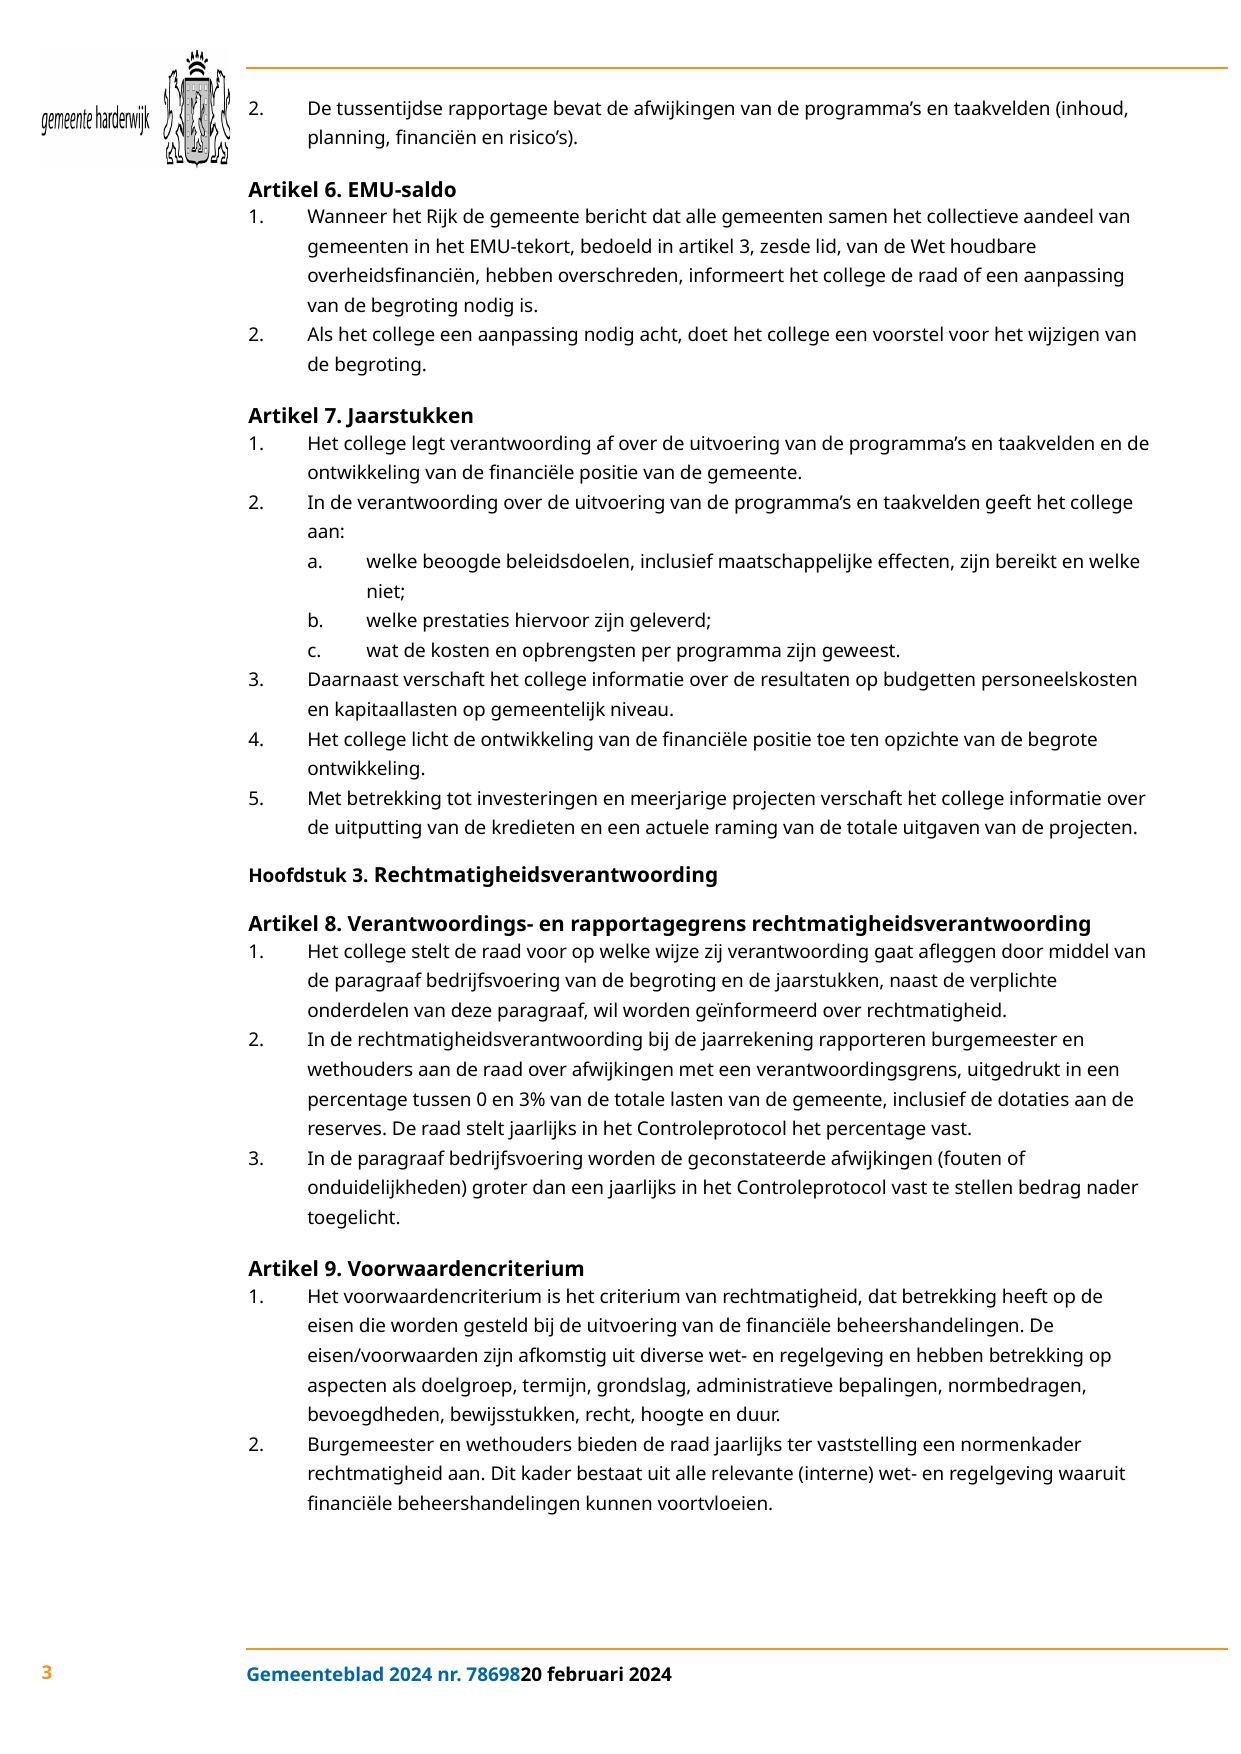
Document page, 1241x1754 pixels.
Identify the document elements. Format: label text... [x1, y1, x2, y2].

list De tussentijdse rapportage bevat de afwijkingen van de programma’s en taakvelden (inhoud, planning, financiën en risico’s). [248, 95, 1152, 150]
list Het college licht de ontwikkeling van de financiële positie toe ten opzichte van de begrote ontwikkeling. [248, 726, 1152, 781]
list wat de kosten en opbrengsten per programma zijn geweest. [307, 637, 1152, 663]
text Artikel 8. Verantwoordings- en rapportagegrens rechtmatigheidsverantwoording [248, 909, 1152, 938]
list Als het college een aanpassing nodig acht, doet het college een voorstel voor het wijzigen van de begroting. [248, 322, 1152, 377]
list In de paragraaf bedrijfsvoering worden de geconstateerde afwijkingen (fouten of onduidelijkheden) groter dan een jaarlijks in het Controleprotocol vast te stellen bedrag nader toegelicht. [248, 1145, 1152, 1230]
list welke prestaties hiervoor zijn geleverd; [307, 607, 1152, 633]
list Het college legt verantwoording af over de uitvoering van de programma’s en taakvelden en de ontwikkeling van de financiële positie van de gemeente. [248, 430, 1152, 485]
list In de rechtmatigheidsverantwoording bij de jaarrekening rapporteren burgemeester en wethouders aan de raad over afwijkingen met een verantwoordingsgrens, uitgedrukt in een percentage tussen 0 en 3% van de totale lasten van de gemeente, inclusief de dotaties aan de reserves. De raad stelt jaarlijks in het Controleprotocol het percentage vast. [248, 1027, 1152, 1141]
picture [41, 47, 231, 172]
text Artikel 6. EMU-saldo [248, 175, 1152, 203]
list welke beoogde beleidsdoelen, inclusief maatschappelijke effecten, zijn bereikt en welke niet; [307, 548, 1152, 604]
text Hoofdstuk 3. Rechtmatigheidsverantwoording [248, 860, 1152, 889]
list Met betrekking tot investeringen en meerjarige projecten verschaft het college informatie over de uitputting van de kredieten en een actuele raming van de totale uitgaven van de projecten. [248, 785, 1152, 840]
text Artikel 7. Jaarstukken [248, 402, 1152, 430]
list Het voorwaardencriterium is het criterium van rechtmatigheid, dat betrekking heeft op de eisen die worden gesteld bij de uitvoering van de financiële beheershandelingen. De eisen/voorwaarden zijn afkomstig uit diverse wet- en regelgeving en hebben betrekking op aspecten als doelgroep, termijn, grondslag, administratieve bepalingen, normbedragen, bevoegdheden, bewijsstukken, recht, hoogte en duur. [248, 1283, 1152, 1427]
text Artikel 9. Voorwaardencriterium [248, 1254, 1152, 1283]
list Het college stelt de raad voor op welke wijze zij verantwoording gaat afleggen door middel van de paragraaf bedrijfsvoering van de begroting en de jaarstukken, naast de verplichte onderdelen van deze paragraaf, wil worden geïnformeerd over rechtmatigheid. [248, 938, 1152, 1023]
list Daarnaast verschaft het college informatie over de resultaten op budgetten personeelskosten en kapitaallasten op gemeentelijk niveau. [248, 667, 1152, 722]
list Wanneer het Rijk de gemeente bericht dat alle gemeenten samen het collectieve aandeel van gemeenten in het EMU-tekort, bedoeld in artikel 3, zesde lid, van de Wet houdbare overheidsfinanciën, hebben overschreden, informeert het college de raad of een aanpassing van de begroting nodig is. [248, 203, 1152, 318]
list In de verantwoording over de uitvoering van de programma’s en taakvelden geeft het college aan: [248, 489, 1152, 544]
list Burgemeester en wethouders bieden de raad jaarlijks ter vaststelling een normenkader rechtmatigheid aan. Dit kader bestaat uit alle relevante (interne) wet- en regelgeving waaruit financiële beheershandelingen kunnen voortvloeien. [248, 1431, 1152, 1516]
